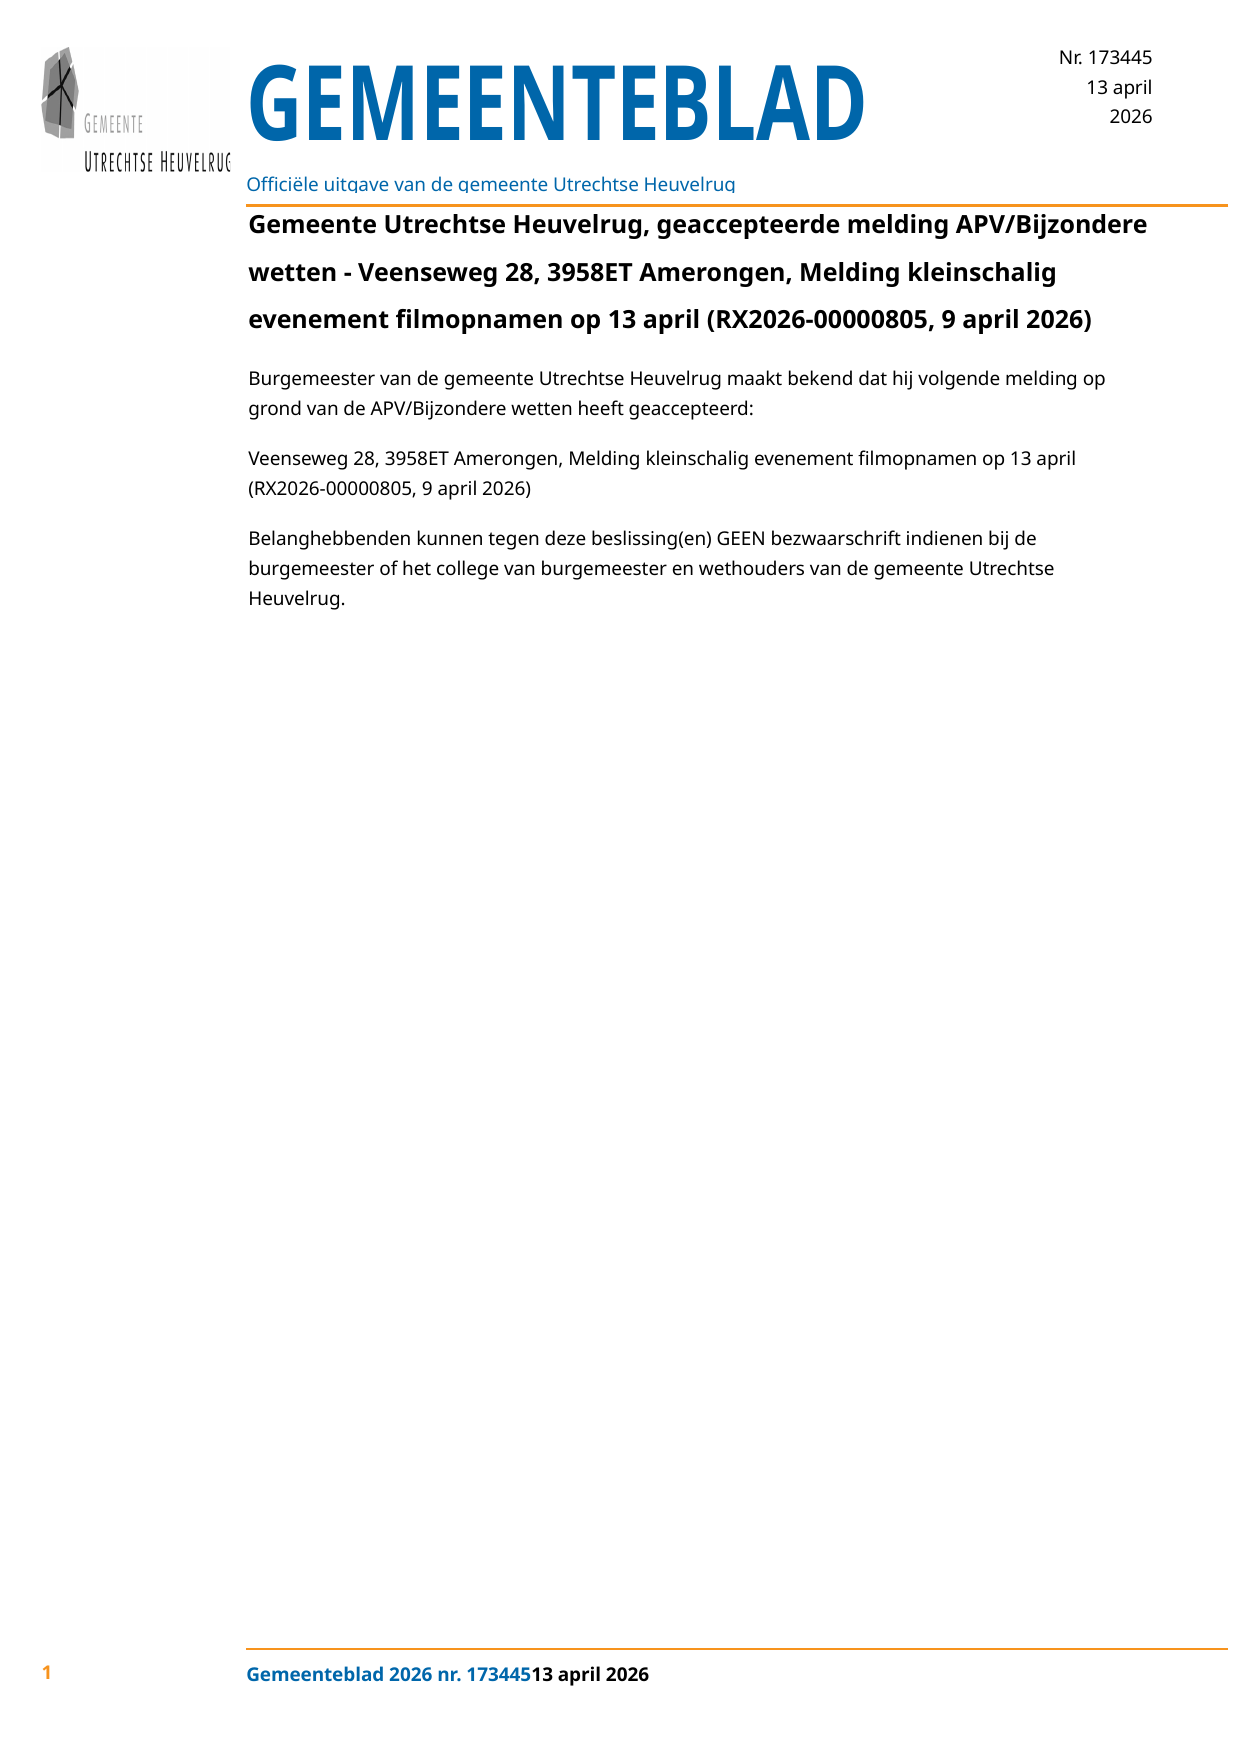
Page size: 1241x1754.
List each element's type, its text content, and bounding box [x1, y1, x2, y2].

text Gemeente Utrechtse Heuvelrug, geaccepteerde melding APV/Bijzondere wetten - Veenseweg 28, 3958ET Amerongen, Melding kleinschalig evenement filmopnamen op 13 april (RX2026-00000805, 9 april 2026) [248, 207, 1152, 336]
picture [41, 47, 231, 172]
text Belanghebbenden kunnen tegen deze beslissing(en) GEEN bezwaarschrift indienen bij de burgemeester of het college van burgemeester en wethouders van de gemeente Utrechtse Heuvelrug. [248, 526, 1152, 610]
text Burgemeester van de gemeente Utrechtse Heuvelrug maakt bekend dat hij volgende melding op grond van de APV/Bijzondere wetten heeft geaccepteerd: [248, 366, 1152, 421]
text Veenseweg 28, 3958ET Amerongen, Melding kleinschalig evenement filmopnamen op 13 april (RX2026-00000805, 9 april 2026) [248, 446, 1152, 501]
